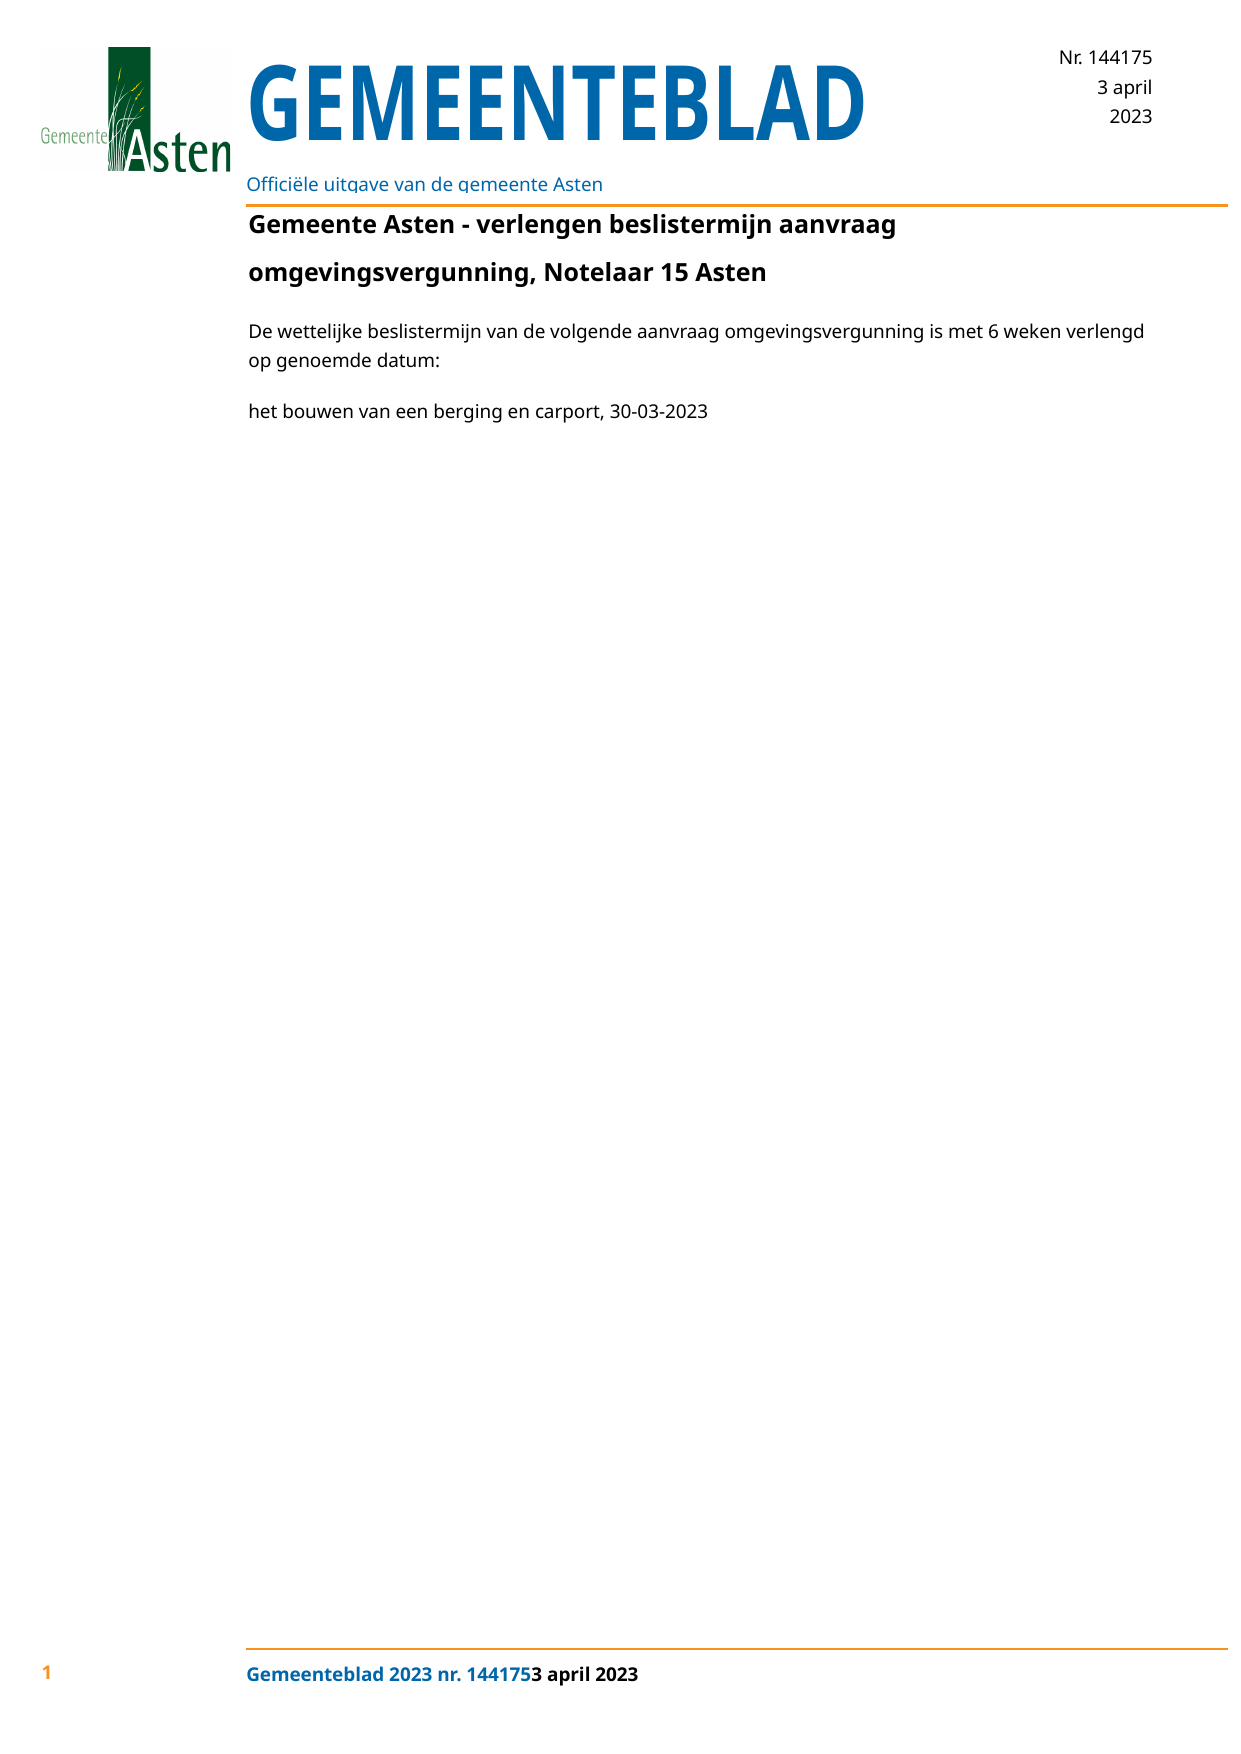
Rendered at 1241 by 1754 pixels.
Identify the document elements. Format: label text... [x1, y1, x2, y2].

text De wettelijke beslistermijn van de volgende aanvraag omgevingsvergunning is met 6 weken verlengd op genoemde datum: [248, 318, 1152, 373]
text het bouwen van een berging en carport, 30-03-2023 [248, 398, 1152, 424]
picture [41, 47, 231, 172]
text Gemeente Asten - verlengen beslistermijn aanvraag omgevingsvergunning, Notelaar 15 Asten [248, 207, 1152, 288]
